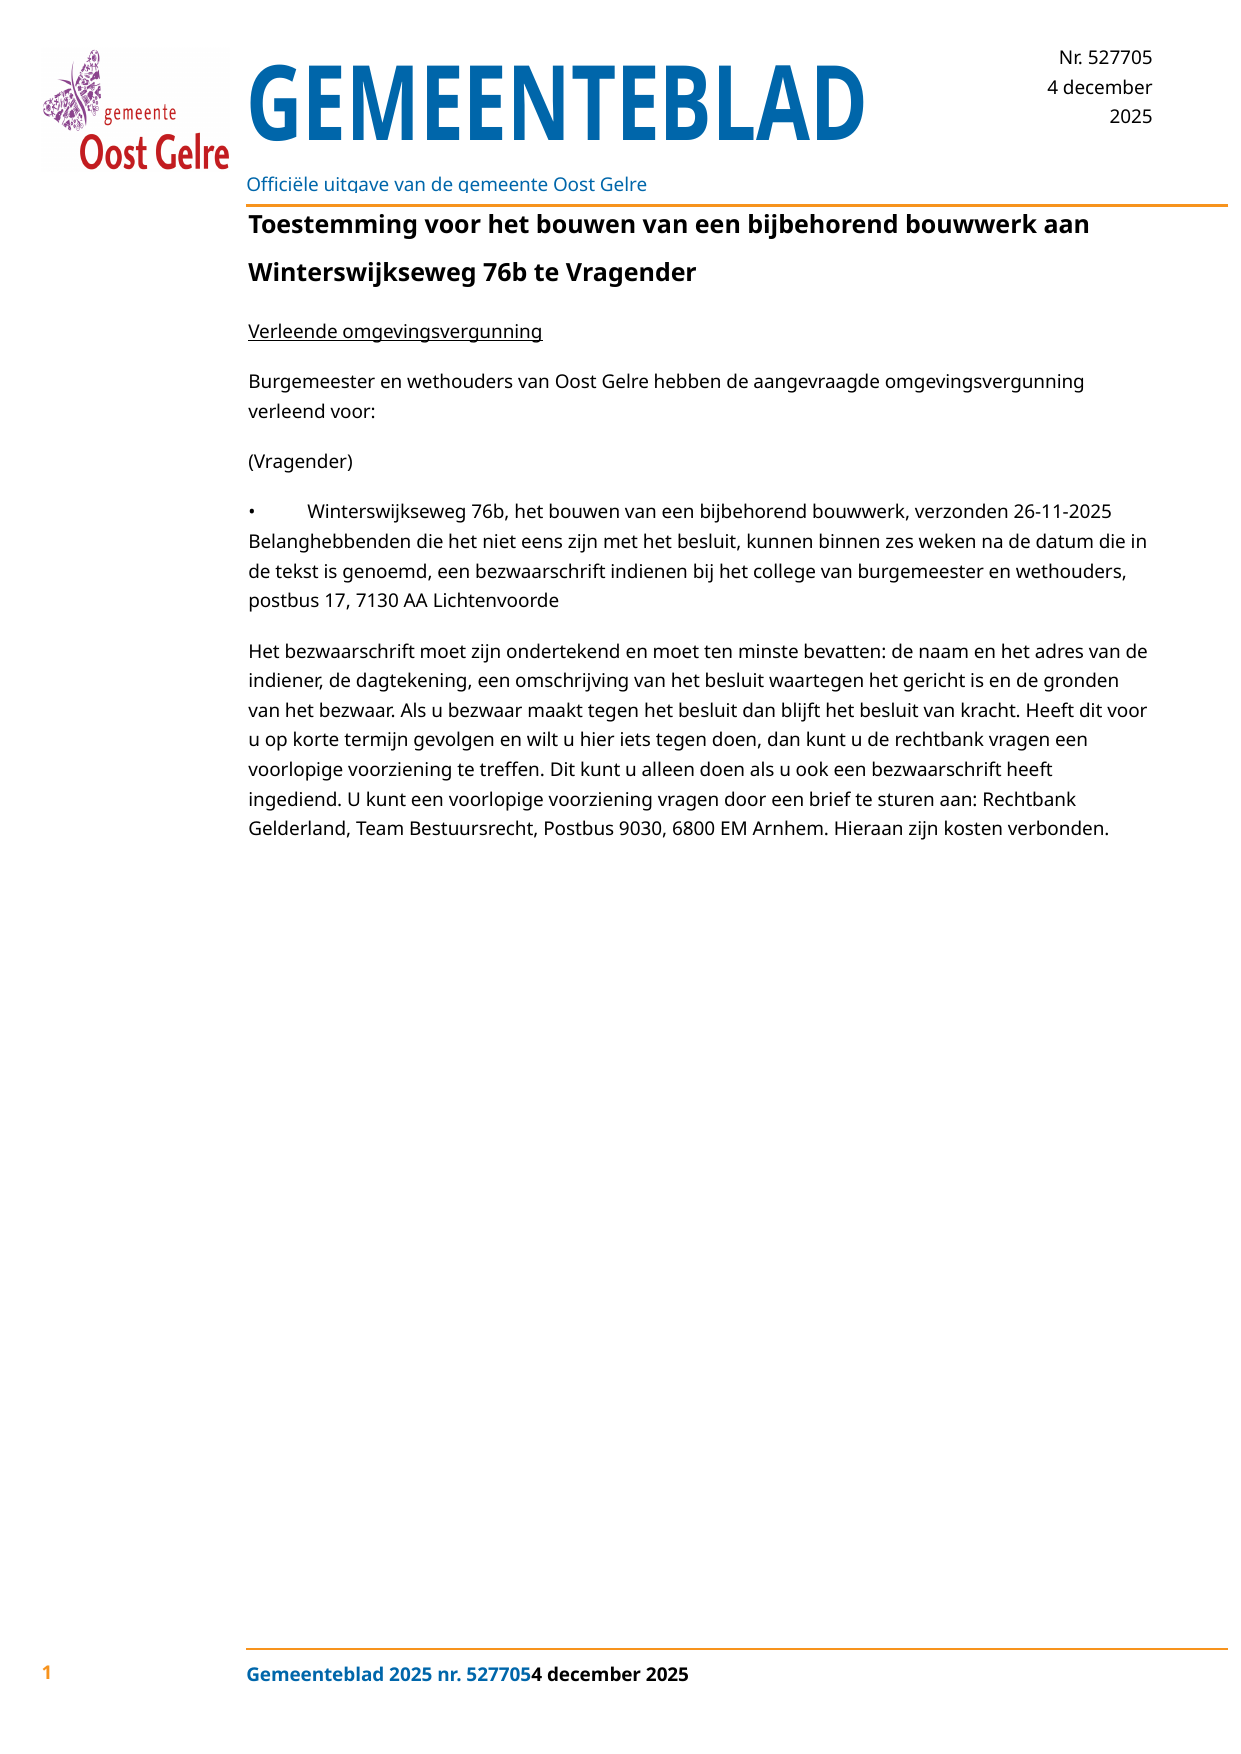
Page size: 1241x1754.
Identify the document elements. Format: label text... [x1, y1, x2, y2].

list Winterswijkseweg 76b, het bouwen van een bijbehorend bouwwerk, verzonden 26-11-2025 [248, 499, 1152, 524]
text Het bezwaarschrift moet zijn ondertekend en moet ten minste bevatten: de naam en het adres van de indiener, de dagtekening, een omschrijving van het besluit waartegen het gericht is en de gronden van het bezwaar. Als u bezwaar maakt tegen het besluit dan blijft het besluit van kracht. Heeft dit voor u op korte termijn gevolgen en wilt u hier iets tegen doen, dan kunt u de rechtbank vragen een voorlopige voorziening te treffen. Dit kunt u alleen doen als u ook een bezwaarschrift heeft ingediend. U kunt een voorlopige voorziening vragen door een brief te sturen aan: Rechtbank Gelderland, Team Bestuursrecht, Postbus 9030, 6800 EM Arnhem. Hieraan zijn kosten verbonden. [248, 638, 1152, 841]
text (Vragender) [248, 448, 1152, 474]
text Burgemeester en wethouders van Oost Gelre hebben de aangevraagde omgevingsvergunning verleend voor: [248, 368, 1152, 424]
text Toestemming voor het bouwen van een bijbehorend bouwwerk aan Winterswijkseweg 76b te Vragender [248, 207, 1152, 288]
text Verleende omgevingsvergunning [248, 318, 1152, 344]
text Belanghebbenden die het niet eens zijn met het besluit, kunnen binnen zes weken na de datum die in de tekst is genoemd, een bezwaarschrift indienen bij het college van burgemeester en wethouders, postbus 17, 7130 AA Lichtenvoorde [248, 528, 1152, 613]
picture [41, 47, 231, 172]
